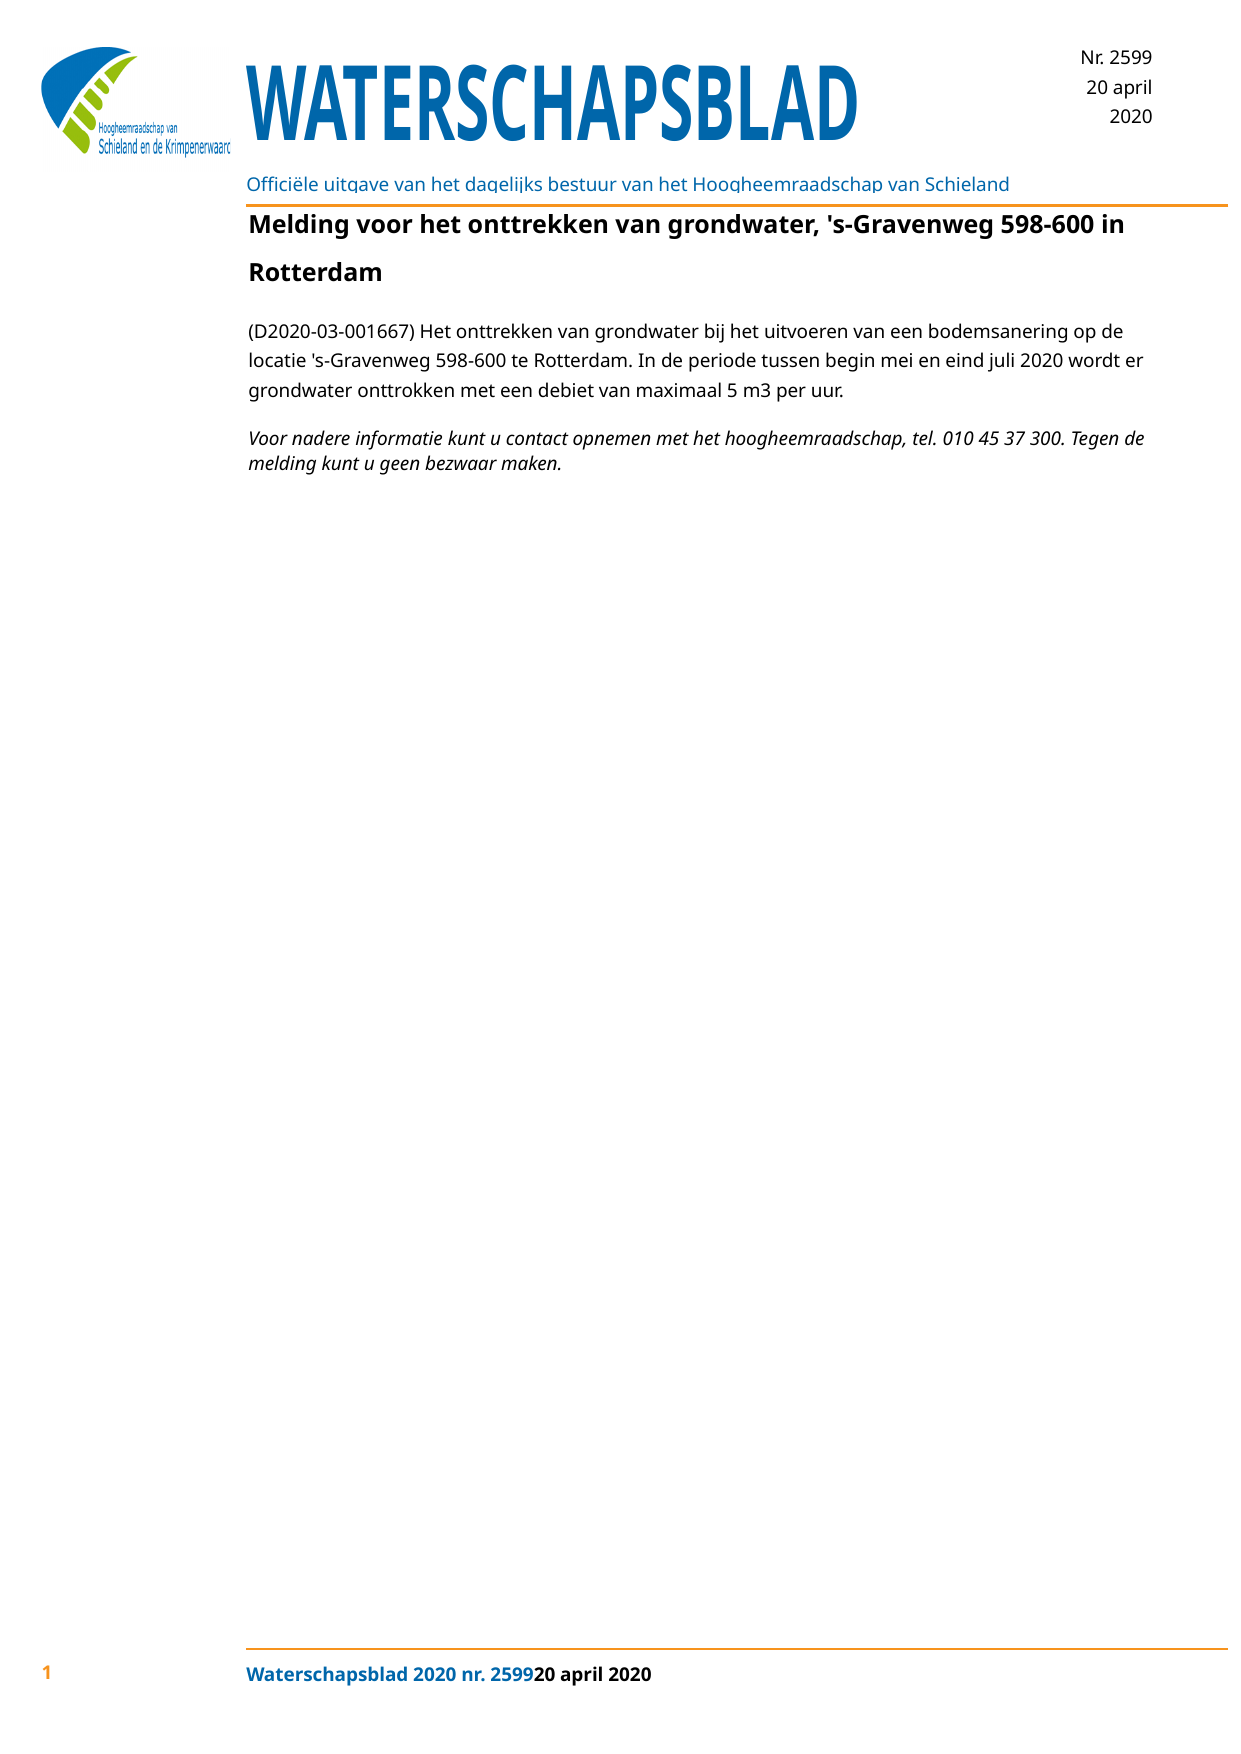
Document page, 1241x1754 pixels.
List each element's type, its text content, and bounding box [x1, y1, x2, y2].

text Voor nadere informatie kunt u contact opnemen met het hoogheemraadschap, tel. 010 45 37 300. Tegen de melding kunt u geen bezwaar maken. [248, 425, 1152, 476]
text (D2020-03-001667) Het onttrekken van grondwater bij het uitvoeren van een bodemsanering op de locatie 's-Gravenweg 598-600 te Rotterdam. In de periode tussen begin mei en eind juli 2020 wordt er grondwater onttrokken met een debiet van maximaal 5 m3 per uur. [248, 318, 1152, 403]
text Melding voor het onttrekken van grondwater, 's-Gravenweg 598-600 in Rotterdam [248, 207, 1152, 288]
picture [41, 47, 231, 172]
